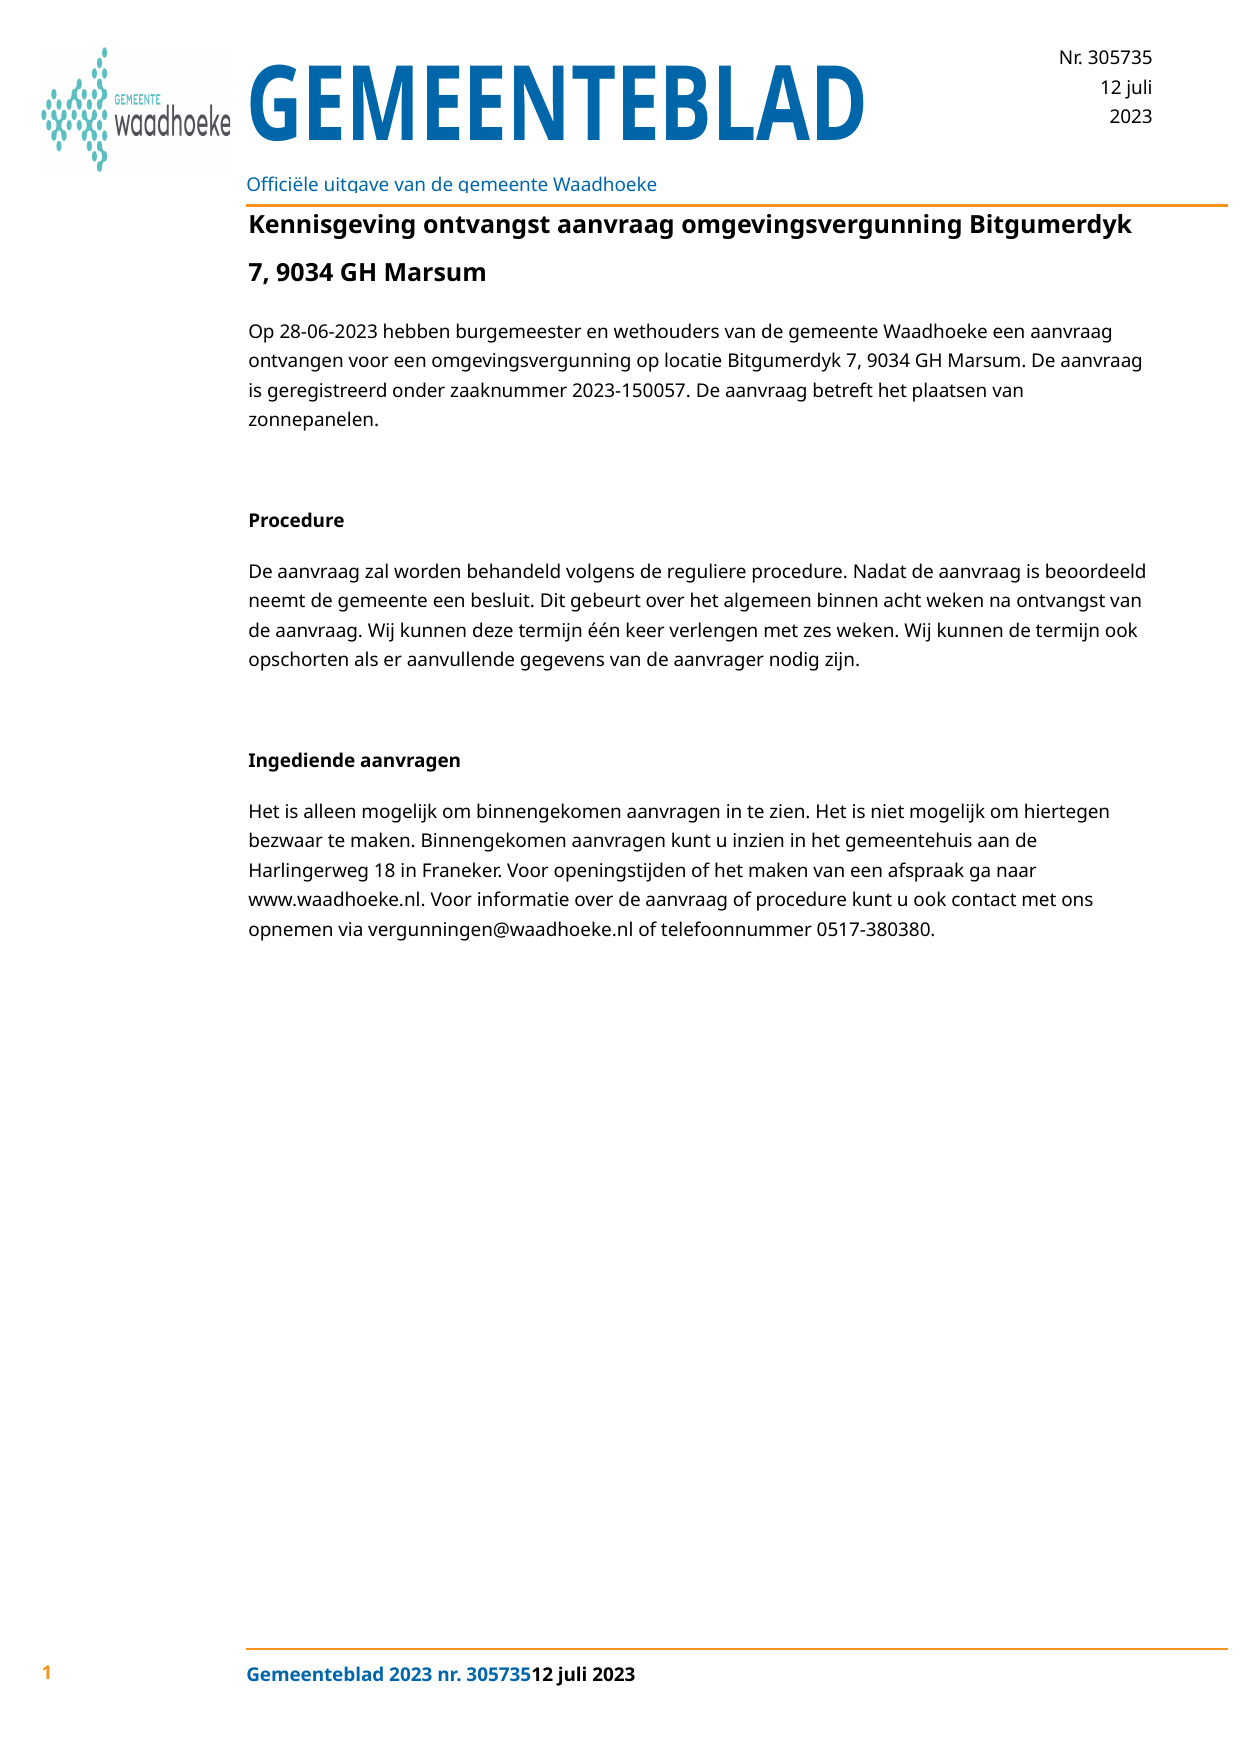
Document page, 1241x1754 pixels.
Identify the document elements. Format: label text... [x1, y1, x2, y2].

text Op 28-06-2023 hebben burgemeester en wethouders van de gemeente Waadhoeke een aanvraag ontvangen voor een omgevingsvergunning op locatie Bitgumerdyk 7, 9034 GH Marsum. De aanvraag is geregistreerd onder zaaknummer 2023-150057. De aanvraag betreft het plaatsen van zonnepanelen. [248, 318, 1152, 432]
picture [41, 47, 231, 172]
text De aanvraag zal worden behandeld volgens de reguliere procedure. Nadat de aanvraag is beoordeeld neemt de gemeente een besluit. Dit gebeurt over het algemeen binnen acht weken na ontvangst van de aanvraag. Wij kunnen deze termijn één keer verlengen met zes weken. Wij kunnen de termijn ook opschorten als er aanvullende gegevens van de aanvrager nodig zijn. [248, 558, 1152, 672]
text Het is alleen mogelijk om binnengekomen aanvragen in te zien. Het is niet mogelijk om hiertegen bezwaar te maken. Binnengekomen aanvragen kunt u inzien in het gemeentehuis aan de Harlingerweg 18 in Franeker. Voor openingstijden of het maken van een afspraak ga naar www.waadhoeke.nl. Voor informatie over de aanvraag of procedure kunt u ook contact met ons opnemen via vergunningen@waadhoeke.nl of telefoonnummer 0517-380380. [248, 798, 1152, 942]
text Kennisgeving ontvangst aanvraag omgevingsvergunning Bitgumerdyk 7, 9034 GH Marsum [248, 207, 1152, 288]
text Procedure [248, 507, 1152, 533]
text Ingediende aanvragen [248, 747, 1152, 773]
